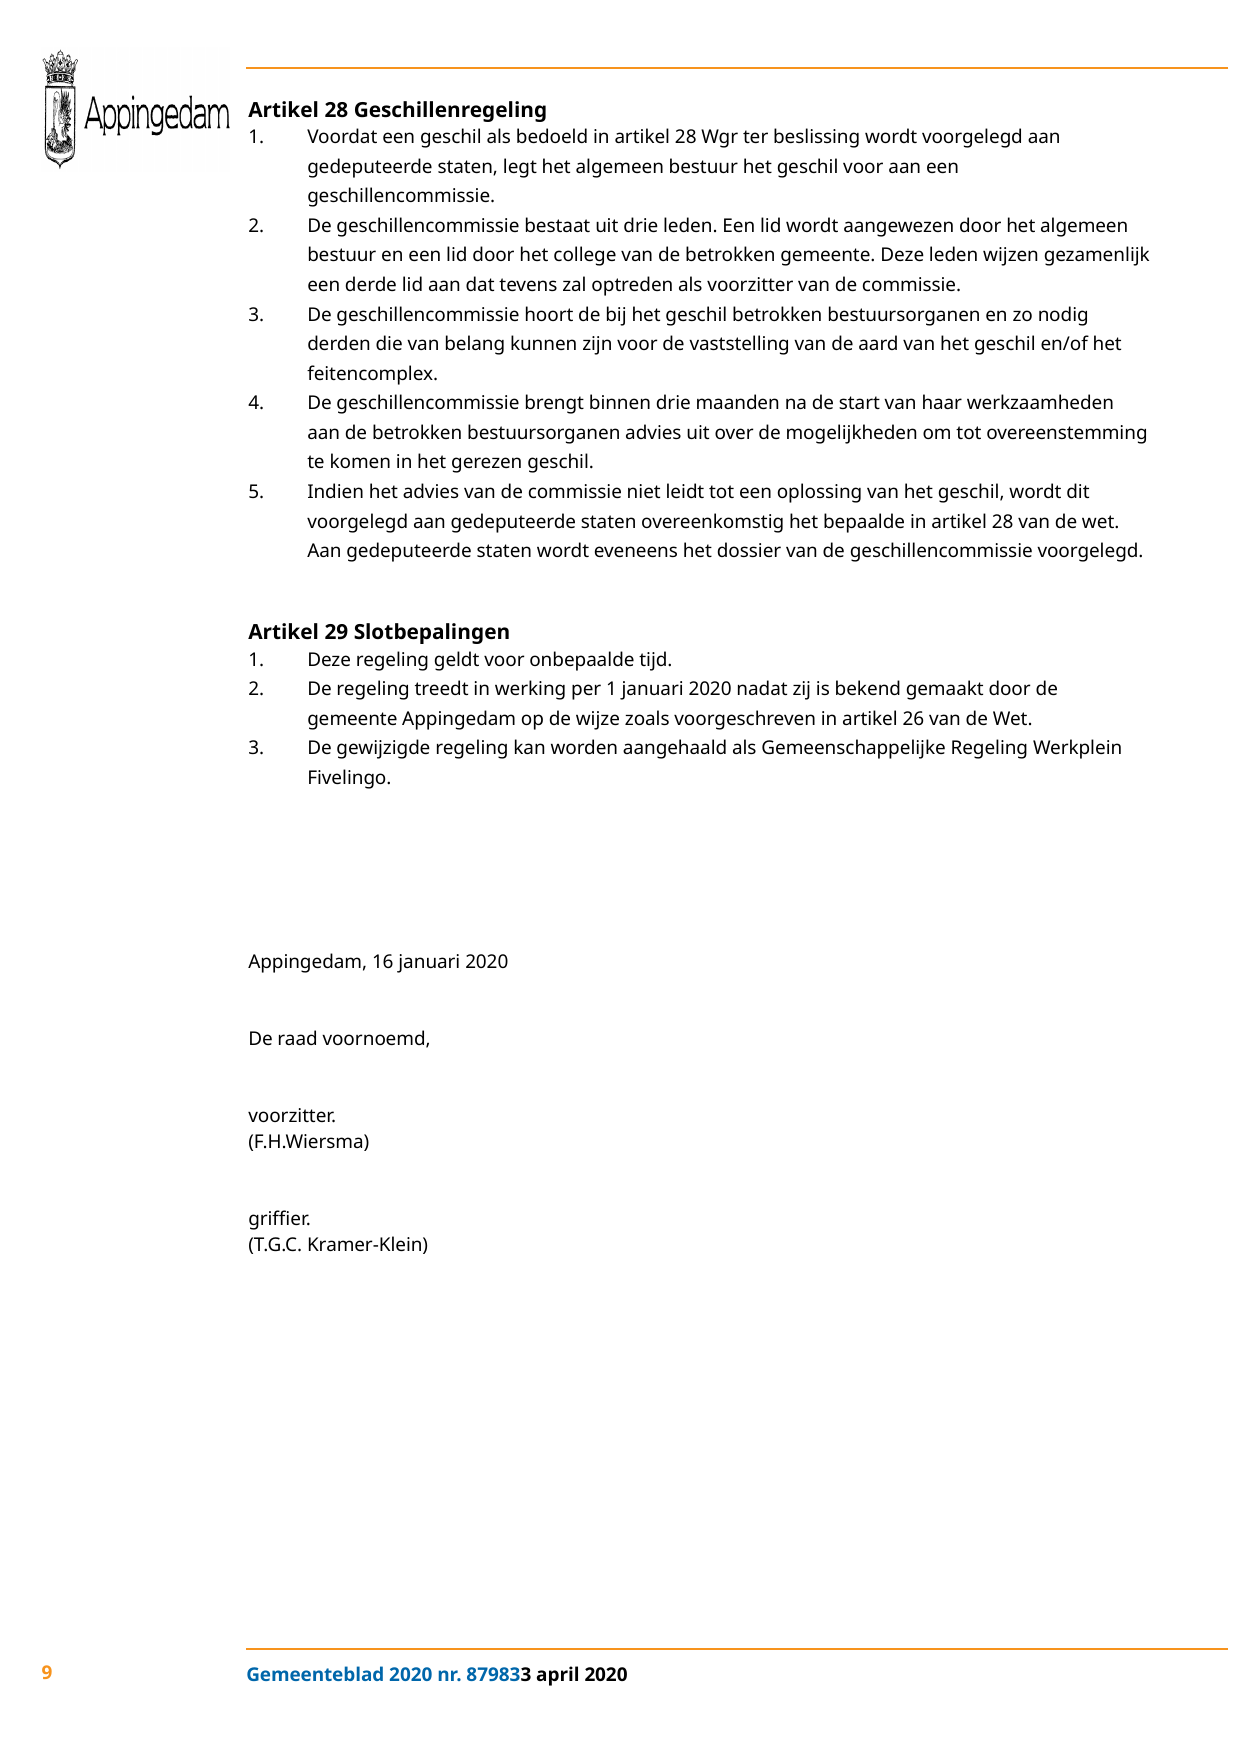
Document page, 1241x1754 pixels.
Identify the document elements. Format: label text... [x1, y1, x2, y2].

list De geschillencommissie brengt binnen drie maanden na de start van haar werkzaamheden aan de betrokken bestuursorganen advies uit over de mogelijkheden om tot overeenstemming te komen in het gerezen geschil. [248, 389, 1152, 474]
list De regeling treedt in werking per 1 januari 2020 nadat zij is bekend gemaakt door de gemeente Appingedam op de wijze zoals voorgeschreven in artikel 26 van de Wet. [248, 675, 1152, 731]
text Appingedam, 16 januari 2020 [248, 948, 1152, 973]
list Deze regeling geldt voor onbepaalde tijd. [248, 646, 1152, 672]
list Indien het advies van de commissie niet leidt tot een oplossing van het geschil, wordt dit voorgelegd aan gedeputeerde staten overeenkomstig het bepaalde in artikel 28 van de wet. Aan gedeputeerde staten wordt eveneens het dossier van de geschillencommissie voorgelegd. [248, 478, 1152, 563]
list De geschillencommissie bestaat uit drie leden. Een lid wordt aangewezen door het algemeen bestuur en een lid door het college van de betrokken gemeente. Deze leden wijzen gezamenlijk een derde lid aan dat tevens zal optreden als voorzitter van de commissie. [248, 212, 1152, 297]
picture [41, 47, 231, 172]
text De raad voornoemd, [248, 1025, 1152, 1051]
text voorzitter. [248, 1102, 1152, 1128]
list De geschillencommissie hoort de bij het geschil betrokken bestuursorganen en zo nodig derden die van belang kunnen zijn voor de vaststelling van de aard van het geschil en/of het feitencomplex. [248, 301, 1152, 386]
text Artikel 29 Slotbepalingen [248, 617, 1152, 646]
text griffier. [248, 1205, 1152, 1231]
text (T.G.C. Kramer-Klein) [248, 1231, 1152, 1257]
text Artikel 28 Geschillenregeling [248, 95, 1152, 123]
list De gewijzigde regeling kan worden aangehaald als Gemeenschappelijke Regeling Werkplein Fivelingo. [248, 734, 1152, 790]
list Voordat een geschil als bedoeld in artikel 28 Wgr ter beslissing wordt voorgelegd aan gedeputeerde staten, legt het algemeen bestuur het geschil voor aan een geschillencommissie. [248, 123, 1152, 208]
text (F.H.Wiersma) [248, 1128, 1152, 1154]
